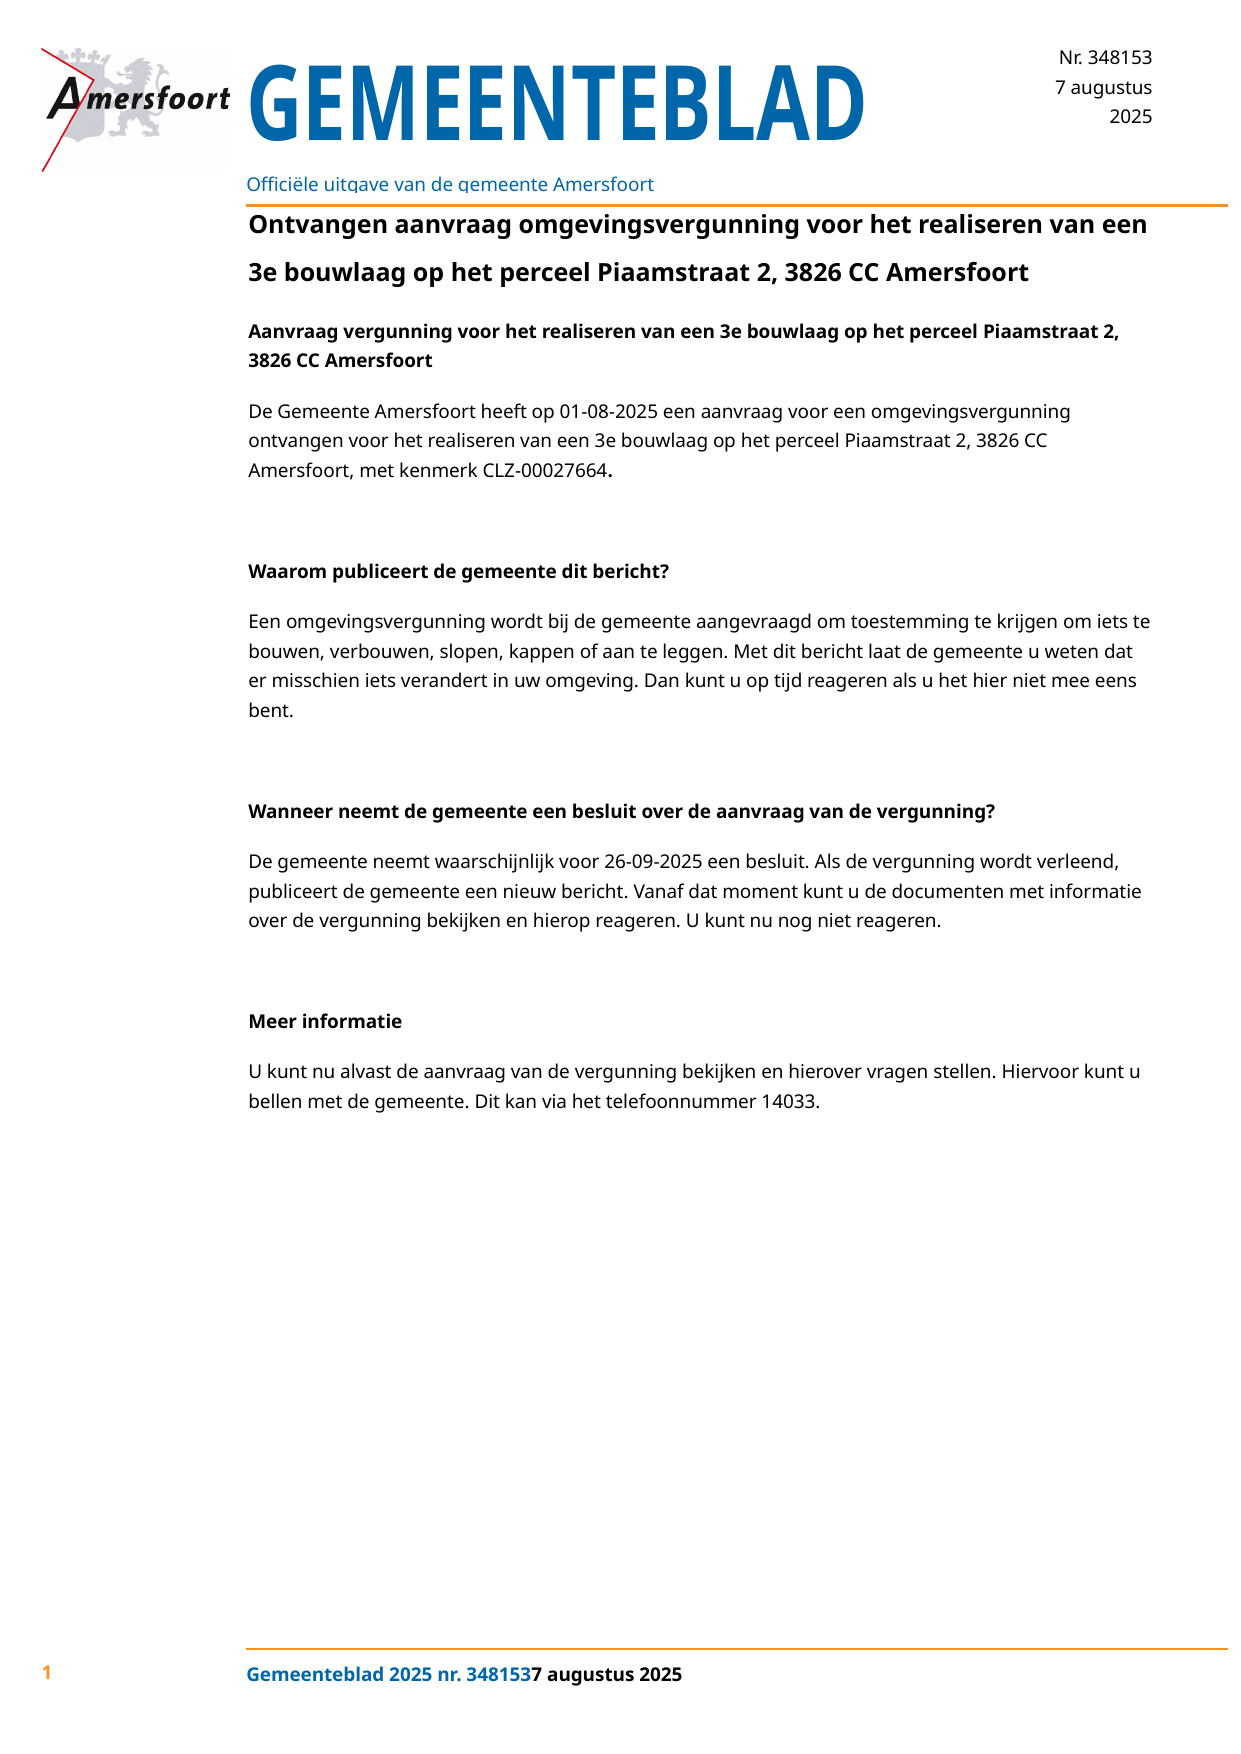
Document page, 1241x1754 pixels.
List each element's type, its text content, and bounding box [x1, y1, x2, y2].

text De gemeente neemt waarschijnlijk voor 26-09-2025 een besluit. Als de vergunning wordt verleend, publiceert de gemeente een nieuw bericht. Vanaf dat moment kunt u de documenten met informatie over de vergunning bekijken en hierop reageren. U kunt nu nog niet reageren. [248, 848, 1152, 933]
text U kunt nu alvast de aanvraag van de vergunning bekijken en hierover vragen stellen. Hiervoor kunt u bellen met de gemeente. Dit kan via het telefoonnummer 14033. [248, 1059, 1152, 1114]
text Waarom publiceert de gemeente dit bericht? [248, 558, 1152, 584]
picture [41, 47, 231, 172]
text Aanvraag vergunning voor het realiseren van een 3e bouwlaag op het perceel Piaamstraat 2, 3826 CC Amersfoort [248, 318, 1152, 373]
text Meer informatie [248, 1008, 1152, 1034]
text Wanneer neemt de gemeente een besluit over de aanvraag van de vergunning? [248, 798, 1152, 824]
text Een omgevingsvergunning wordt bij de gemeente aangevraagd om toestemming te krijgen om iets te bouwen, verbouwen, slopen, kappen of aan te leggen. Met dit bericht laat de gemeente u weten dat er misschien iets verandert in uw omgeving. Dan kunt u op tijd reageren als u het hier niet mee eens bent. [248, 608, 1152, 723]
text Ontvangen aanvraag omgevingsvergunning voor het realiseren van een 3e bouwlaag op het perceel Piaamstraat 2, 3826 CC Amersfoort [248, 207, 1152, 288]
text De Gemeente Amersfoort heeft op 01-08-2025 een aanvraag voor een omgevingsvergunning ontvangen voor het realiseren van een 3e bouwlaag op het perceel Piaamstraat 2, 3826 CC Amersfoort, met kenmerk CLZ-00027664. [248, 398, 1152, 483]
